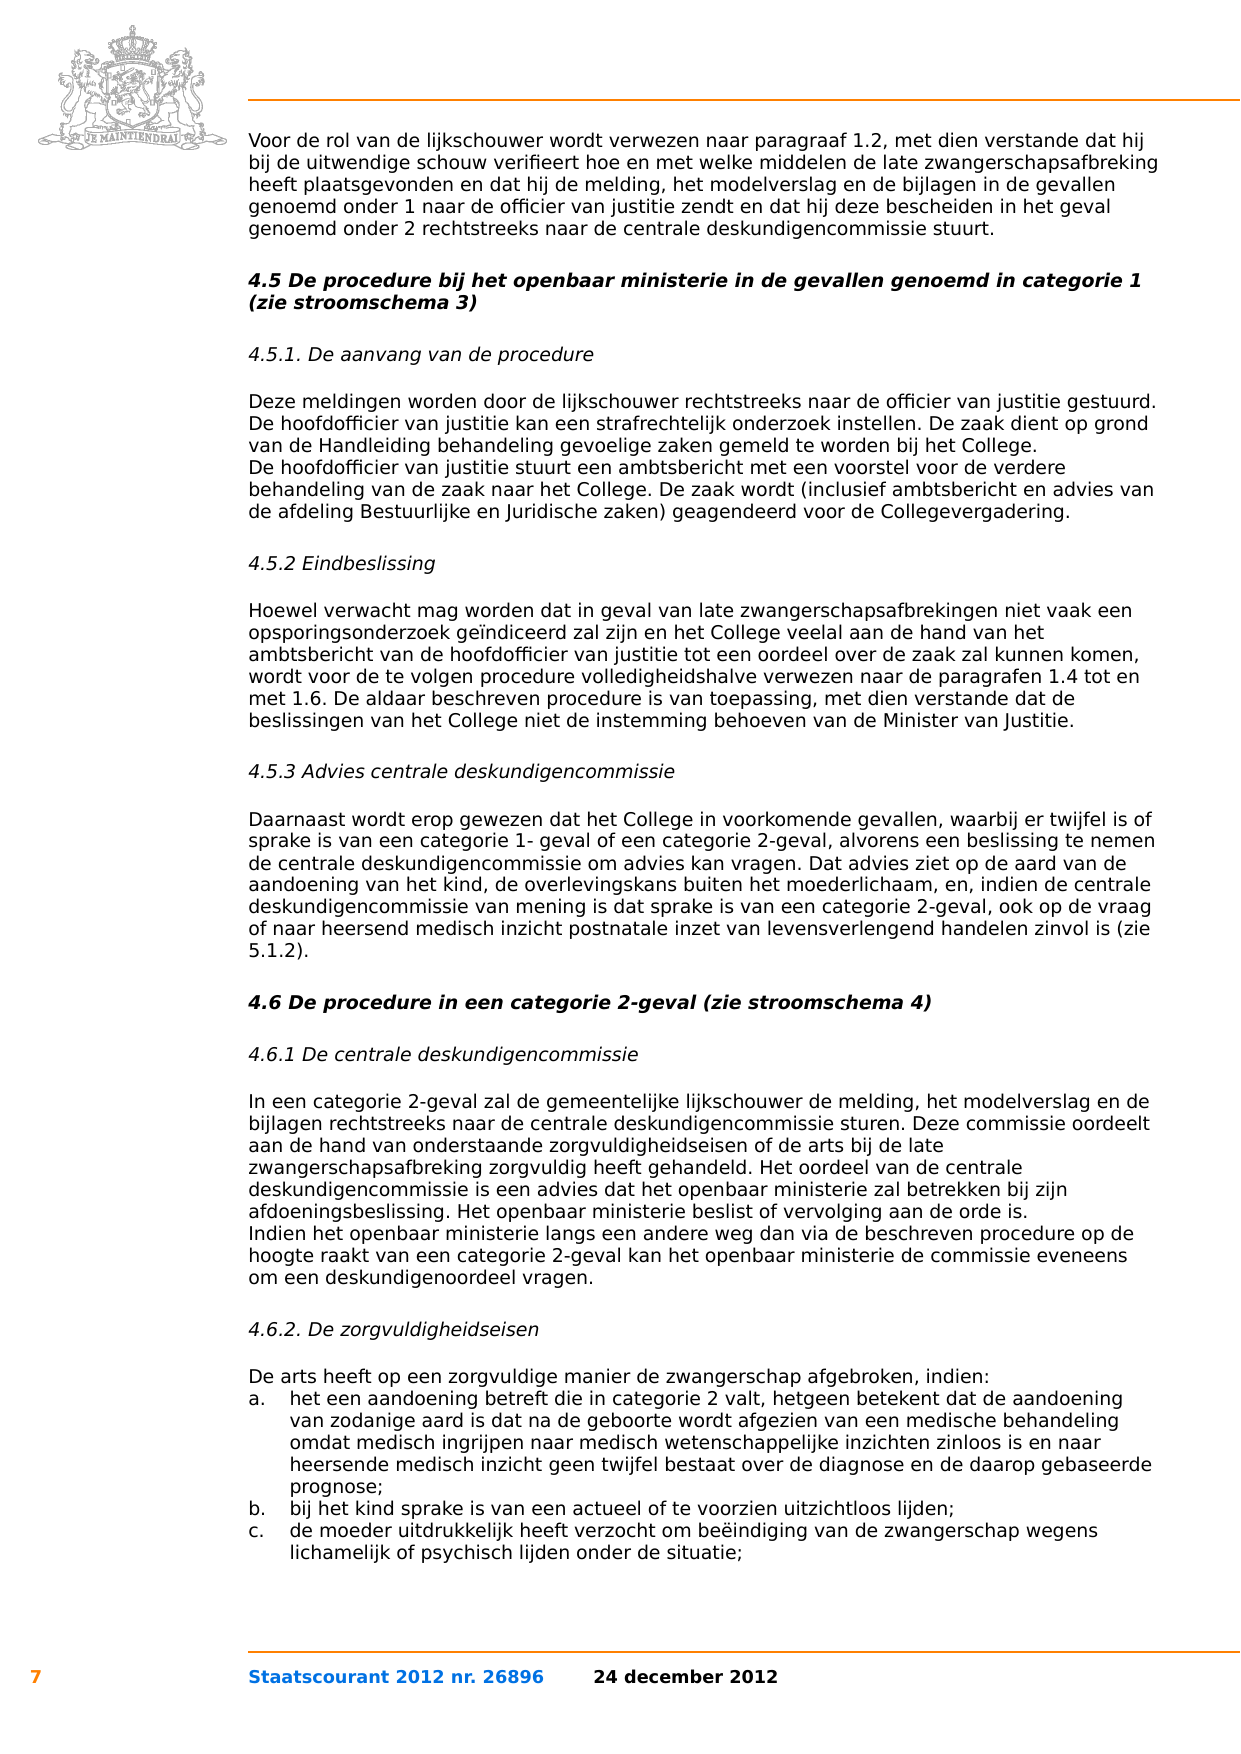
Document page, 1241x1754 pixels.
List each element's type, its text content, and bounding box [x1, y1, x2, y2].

subtitle 4.6.2. De zorgvuldigheidseisen [248, 1319, 1163, 1341]
picture [38, 25, 227, 150]
text Deze meldingen worden door de lijkschouwer rechtstreeks naar de officier van justitie gestuurd. De hoofdofficier van justitie kan een strafrechtelijk onderzoek instellen. De zaak dient op grond van de Handleiding behandeling gevoelige zaken gemeld te worden bij het College. [248, 391, 1163, 457]
text c. de moeder uitdrukkelijk heeft verzocht om beëindiging van de zwangerschap wegens lichamelijk of psychisch lijden onder de situatie; [248, 1520, 1163, 1564]
subtitle 4.5.1. De aanvang van de procedure [248, 344, 1163, 366]
text Voor de rol van de lijkschouwer wordt verwezen naar paragraaf 1.2, met dien verstande dat hij bij de uitwendige schouw verifieert hoe en met welke middelen de late zwangerschapsafbreking heeft plaatsgevonden en dat hij de melding, het modelverslag en de bijlagen in de gevallen genoemd onder 1 naar de officier van justitie zendt en dat hij deze bescheiden in het geval genoemd onder 2 rechtstreeks naar de centrale deskundigencommissie stuurt. [248, 130, 1163, 240]
text b. bij het kind sprake is van een actueel of te voorzien uitzichtloos lijden; [248, 1498, 1163, 1520]
text Indien het openbaar ministerie langs een andere weg dan via de beschreven procedure op de hoogte raakt van een categorie 2-geval kan het openbaar ministerie de commissie eveneens om een deskundigenoordeel vragen. [248, 1223, 1163, 1289]
text De hoofdofficier van justitie stuurt een ambtsbericht met een voorstel voor de verdere behandeling van de zaak naar het College. De zaak wordt (inclusief ambtsbericht en advies van de afdeling Bestuurlijke en Juridische zaken) geagendeerd voor de Collegevergadering. [248, 457, 1163, 523]
text a. het een aandoening betreft die in categorie 2 valt, hetgeen betekent dat de aandoening van zodanige aard is dat na de geboorte wordt afgezien van een medische behandeling omdat medisch ingrijpen naar medisch wetenschappelijke inzichten zinloos is en naar heersende medisch inzicht geen twijfel bestaat over de diagnose en de daarop gebaseerde prognose; [248, 1388, 1163, 1498]
subtitle 4.5 De procedure bij het openbaar ministerie in de gevallen genoemd in categorie 1 (zie stroomschema 3) [248, 270, 1163, 314]
subtitle 4.5.3 Advies centrale deskundigencommissie [248, 761, 1163, 783]
text De arts heeft op een zorgvuldige manier de zwangerschap afgebroken, indien: [248, 1366, 1163, 1388]
subtitle 4.5.2 Eindbeslissing [248, 553, 1163, 574]
subtitle 4.6 De procedure in een categorie 2-geval (zie stroomschema 4) [248, 992, 1163, 1014]
text Hoewel verwacht mag worden dat in geval van late zwangerschapsafbrekingen niet vaak een opsporingsonderzoek geïndiceerd zal zijn en het College veelal aan de hand van het ambtsbericht van de hoofdofficier van justitie tot een oordeel over de zaak zal kunnen komen, wordt voor de te volgen procedure volledigheidshalve verwezen naar de paragrafen 1.4 tot en met 1.6. De aldaar beschreven procedure is van toepassing, met dien verstande dat de beslissingen van het College niet de instemming behoeven van de Minister van Justitie. [248, 599, 1163, 731]
subtitle 4.6.1 De centrale deskundigencommissie [248, 1044, 1163, 1066]
text Daarnaast wordt erop gewezen dat het College in voorkomende gevallen, waarbij er twijfel is of sprake is van een categorie 1- geval of een categorie 2-geval, alvorens een beslissing te nemen de centrale deskundigencommissie om advies kan vragen. Dat advies ziet op de aard van de aandoening van het kind, de overlevingskans buiten het moederlichaam, en, indien de centrale deskundigencommissie van mening is dat sprake is van een categorie 2-geval, ook op de vraag of naar heersend medisch inzicht postnatale inzet van levensverlengend handelen zinvol is (zie 5.1.2). [248, 808, 1163, 962]
text In een categorie 2-geval zal de gemeentelijke lijkschouwer de melding, het modelverslag en de bijlagen rechtstreeks naar de centrale deskundigencommissie sturen. Deze commissie oordeelt aan de hand van onderstaande zorgvuldigheidseisen of de arts bij de late zwangerschapsafbreking zorgvuldig heeft gehandeld. Het oordeel van de centrale deskundigencommissie is een advies dat het openbaar ministerie zal betrekken bij zijn afdoeningsbeslissing. Het openbaar ministerie beslist of vervolging aan de orde is. [248, 1091, 1163, 1223]
